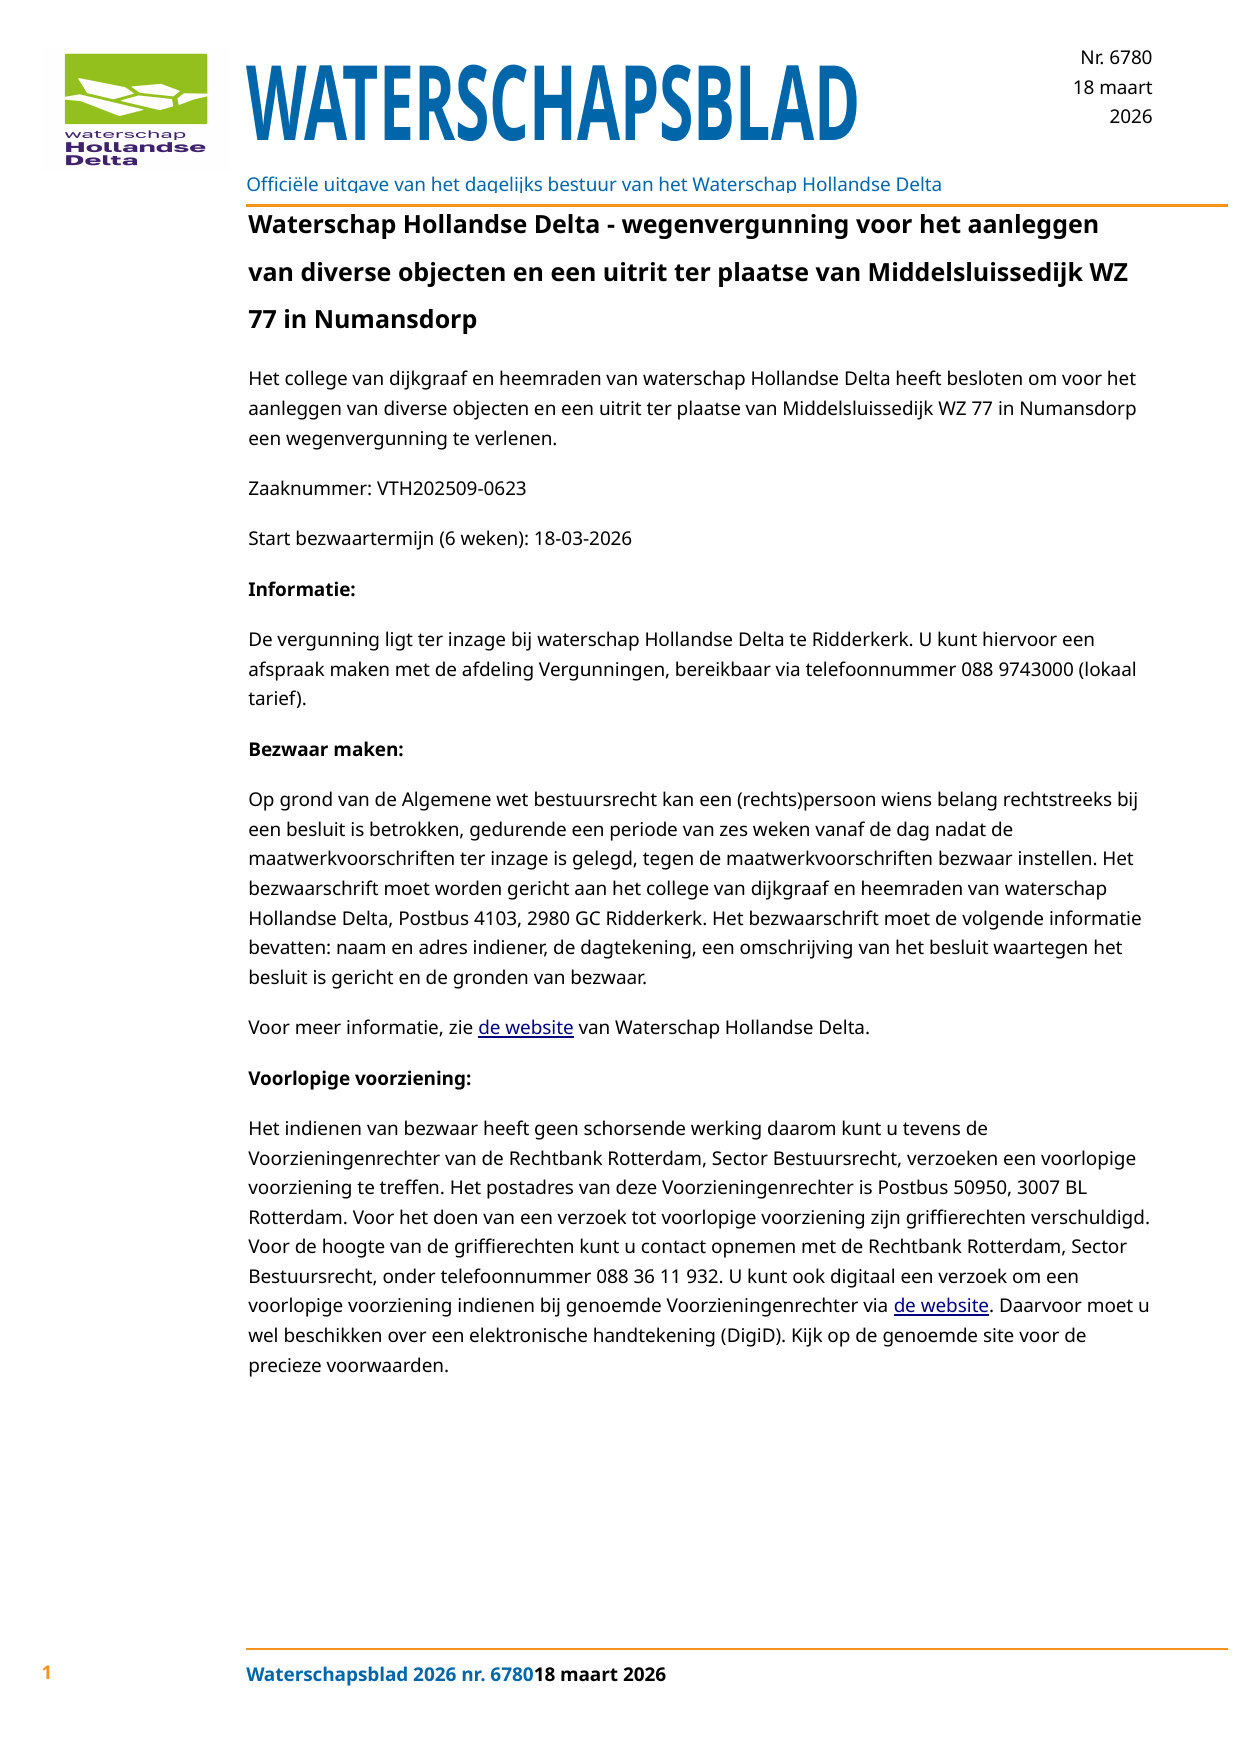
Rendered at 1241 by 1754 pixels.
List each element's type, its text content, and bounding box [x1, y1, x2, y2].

text Bezwaar maken: [248, 736, 1152, 762]
text Voor meer informatie, zie de website van Waterschap Hollandse Delta. [248, 1014, 1152, 1040]
text Waterschap Hollandse Delta - wegenvergunning voor het aanleggen van diverse objecten en een uitrit ter plaatse van Middelsluissedijk WZ 77 in Numansdorp [248, 207, 1152, 336]
text Start bezwaartermijn (6 weken): 18-03-2026 [248, 526, 1152, 551]
text Voorlopige voorziening: [248, 1065, 1152, 1090]
text Informatie: [248, 576, 1152, 602]
text Het college van dijkgraaf en heemraden van waterschap Hollandse Delta heeft besloten om voor het aanleggen van diverse objecten en een uitrit ter plaatse van Middelsluissedijk WZ 77 in Numansdorp een wegenvergunning te verlenen. [248, 366, 1152, 450]
text Op grond van de Algemene wet bestuursrecht kan een (rechts)persoon wiens belang rechtstreeks bij een besluit is betrokken, gedurende een periode van zes weken vanaf de dag nadat de maatwerkvoorschriften ter inzage is gelegd, tegen de maatwerkvoorschriften bezwaar instellen. Het bezwaarschrift moet worden gericht aan het college van dijkgraaf en heemraden van waterschap Hollandse Delta, Postbus 4103, 2980 GC Ridderkerk. Het bezwaarschrift moet de volgende informatie bevatten: naam en adres indiener, de dagtekening, een omschrijving van het besluit waartegen het besluit is gericht en de gronden van bezwaar. [248, 786, 1152, 989]
text Zaaknummer: VTH202509-0623 [248, 475, 1152, 501]
text De vergunning ligt ter inzage bij waterschap Hollandse Delta te Ridderkerk. U kunt hiervoor een afspraak maken met de afdeling Vergunningen, bereikbaar via telefoonnummer 088 9743000 (lokaal tarief). [248, 626, 1152, 711]
picture [41, 47, 231, 172]
text Het indienen van bezwaar heeft geen schorsende werking daarom kunt u tevens de Voorzieningenrechter van de Rechtbank Rotterdam, Sector Bestuursrecht, verzoeken een voorlopige voorziening te treffen. Het postadres van deze Voorzieningenrechter is Postbus 50950, 3007 BL Rotterdam. Voor het doen van een verzoek tot voorlopige voorziening zijn griffierechten verschuldigd. Voor de hoogte van de griffierechten kunt u contact opnemen met de Rechtbank Rotterdam, Sector Bestuursrecht, onder telefoonnummer 088 36 11 932. U kunt ook digitaal een verzoek om een voorlopige voorziening indienen bij genoemde Voorzieningenrechter via de website. Daarvoor moet u wel beschikken over een elektronische handtekening (DigiD). Kijk op de genoemde site voor de precieze voorwaarden. [248, 1115, 1152, 1377]
